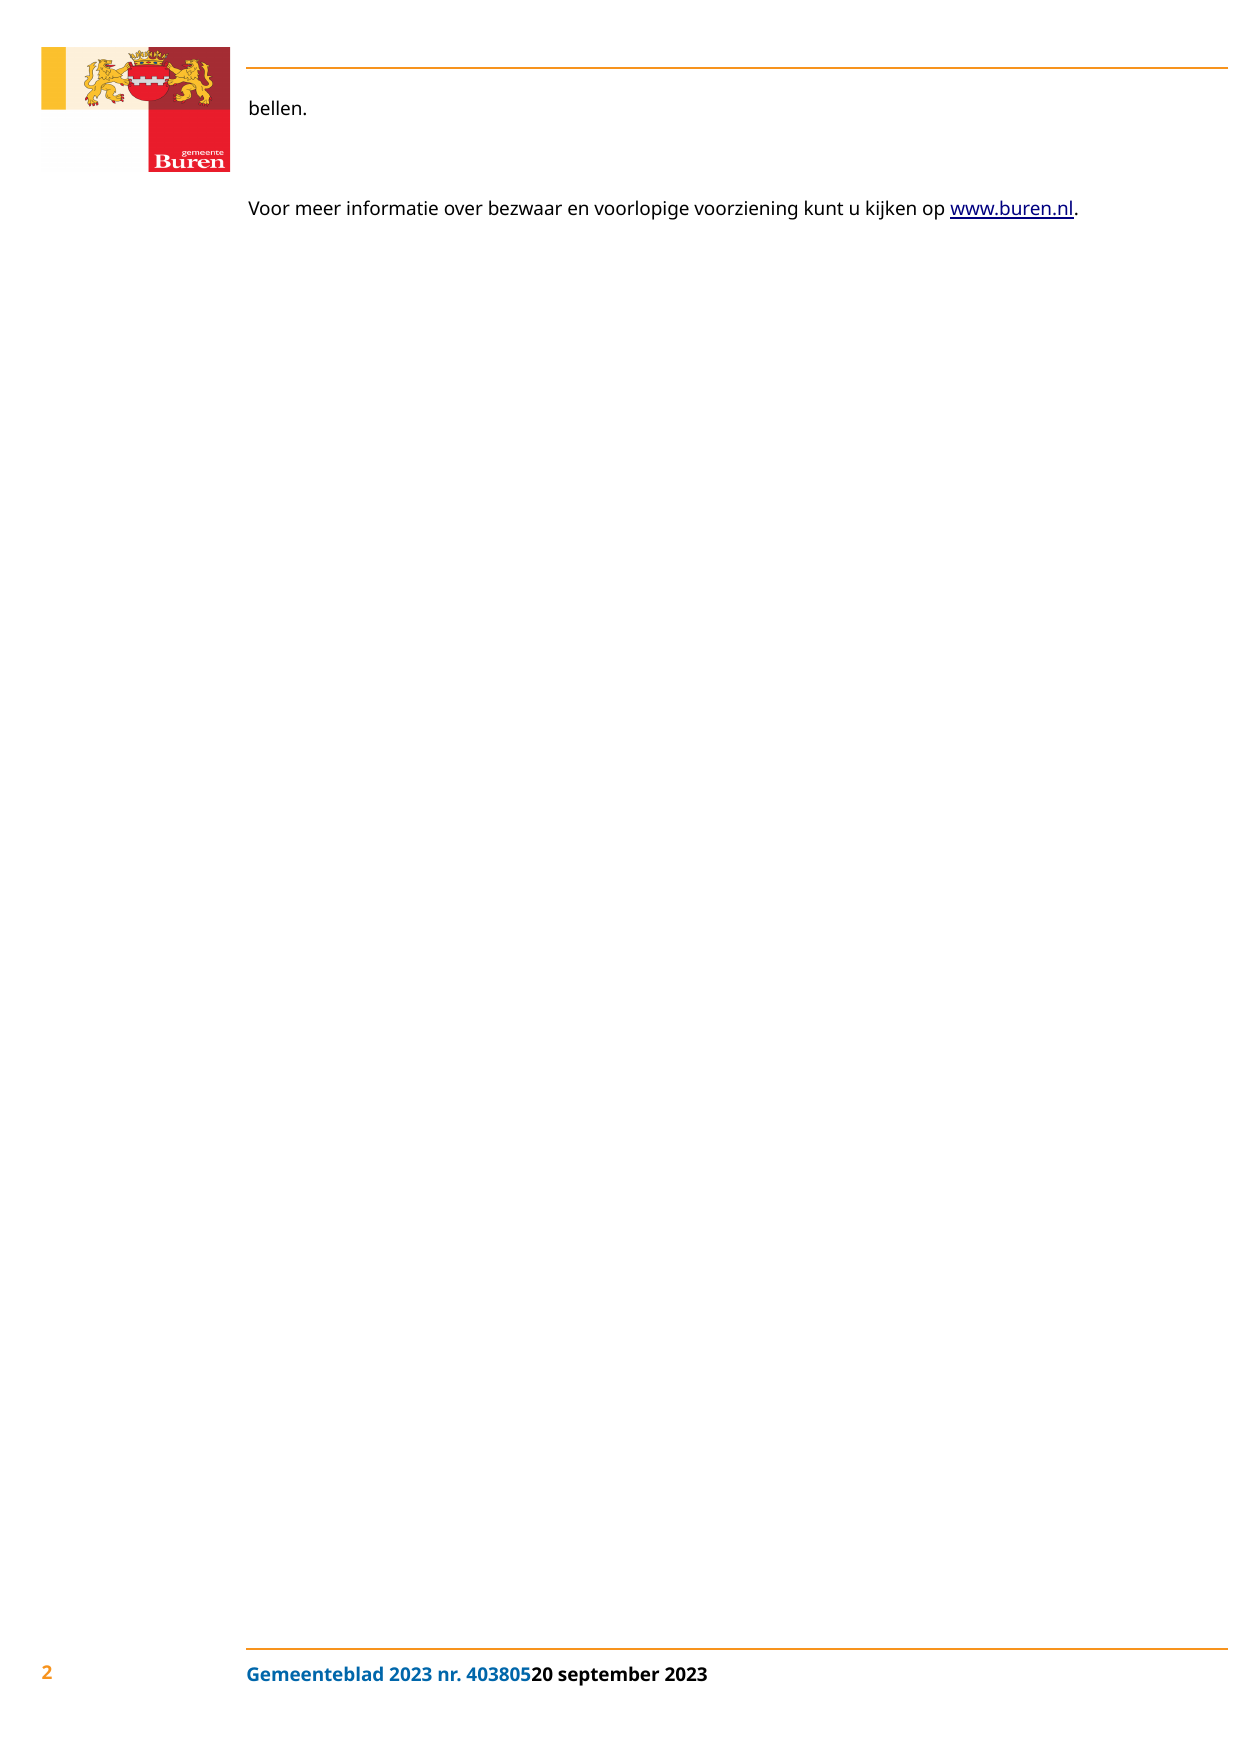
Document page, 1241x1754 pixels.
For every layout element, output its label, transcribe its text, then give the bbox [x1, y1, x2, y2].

text bellen. [248, 95, 1152, 121]
picture [41, 47, 231, 172]
text Voor meer informatie over bezwaar en voorlopige voorziening kunt u kijken op www.buren.nl. [248, 196, 1152, 221]
